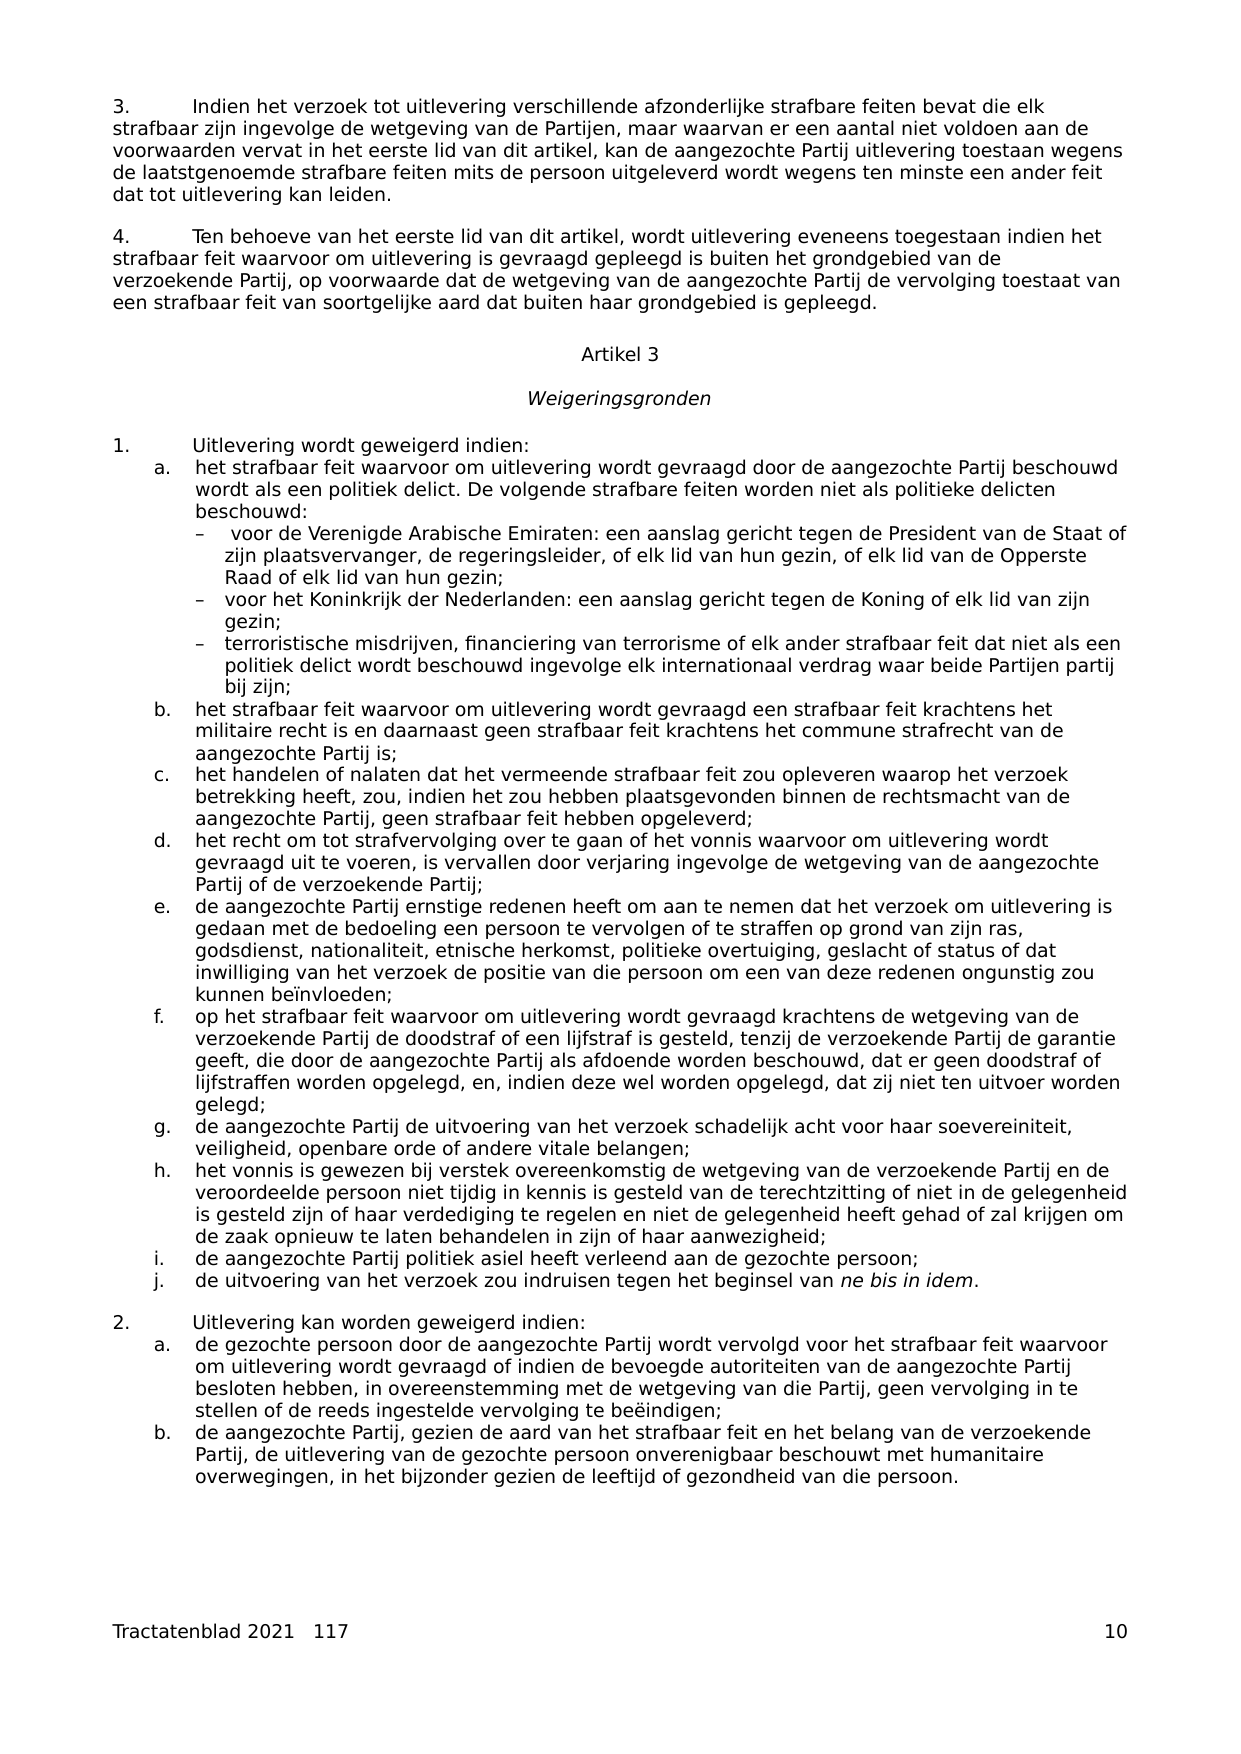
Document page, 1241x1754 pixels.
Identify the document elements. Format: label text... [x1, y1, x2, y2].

text a. het strafbaar feit waarvoor om uitlevering wordt gevraagd door de aangezochte Partij beschouwd wordt als een politiek delict. De volgende strafbare feiten worden niet als politieke delicten beschouwd: [153, 457, 1128, 523]
text c. het handelen of nalaten dat het vermeende strafbaar feit zou opleveren waarop het verzoek betrekking heeft, zou, indien het zou hebben plaatsgevonden binnen de rechtsmacht van de aangezochte Partij, geen strafbaar feit hebben opgeleverd; [153, 764, 1128, 830]
subtitle Artikel 3 Weigeringsgronden [112, 344, 1128, 410]
text 3. Indien het verzoek tot uitlevering verschillende afzonderlijke strafbare feiten bevat die elk strafbaar zijn ingevolge de wetgeving van de Partijen, maar waarvan er een aantal niet voldoen aan de voorwaarden vervat in het eerste lid van dit artikel, kan de aangezochte Partij uitlevering toestaan wegens de laatstgenoemde strafbare feiten mits de persoon uitgeleverd wordt wegens ten minste een ander feit dat tot uitlevering kan leiden. [112, 96, 1128, 206]
text a. de gezochte persoon door de aangezochte Partij wordt vervolgd voor het strafbaar feit waarvoor om uitlevering wordt gevraagd of indien de bevoegde autoriteiten van de aangezochte Partij besloten hebben, in overeenstemming met de wetgeving van die Partij, geen vervolging in te stellen of de reeds ingestelde vervolging te beëindigen; [153, 1334, 1128, 1422]
text h. het vonnis is gewezen bij verstek overeenkomstig de wetgeving van de verzoekende Partij en de veroordeelde persoon niet tijdig in kennis is gesteld van de terechtzitting of niet in de gelegenheid is gesteld zijn of haar verdediging te regelen en niet de gelegenheid heeft gehad of zal krijgen om de zaak opnieuw te laten behandelen in zijn of haar aanwezigheid; [153, 1160, 1128, 1248]
text – voor het Koninkrijk der Nederlanden: een aanslag gericht tegen de Koning of elk lid van zijn gezin; [195, 588, 1128, 632]
text 2. Uitlevering kan worden geweigerd indien: [112, 1312, 1128, 1334]
text i. de aangezochte Partij politiek asiel heeft verleend aan de gezochte persoon; [153, 1248, 1128, 1270]
text g. de aangezochte Partij de uitvoering van het verzoek schadelijk acht voor haar soevereiniteit, veiligheid, openbare orde of andere vitale belangen; [153, 1116, 1128, 1160]
text e. de aangezochte Partij ernstige redenen heeft om aan te nemen dat het verzoek om uitlevering is gedaan met de bedoeling een persoon te vervolgen of te straffen op grond van zijn ras, godsdienst, nationaliteit, etnische herkomst, politieke overtuiging, geslacht of status of dat inwilliging van het verzoek de positie van die persoon om een van deze redenen ongunstig zou kunnen beïnvloeden; [153, 896, 1128, 1006]
text b. het strafbaar feit waarvoor om uitlevering wordt gevraagd een strafbaar feit krachtens het militaire recht is en daarnaast geen strafbaar feit krachtens het commune strafrecht van de aangezochte Partij is; [153, 698, 1128, 764]
text 1. Uitlevering wordt geweigerd indien: [112, 435, 1128, 457]
text 4. Ten behoeve van het eerste lid van dit artikel, wordt uitlevering eveneens toegestaan indien het strafbaar feit waarvoor om uitlevering is gevraagd gepleegd is buiten het grondgebied van de verzoekende Partij, op voorwaarde dat de wetgeving van de aangezochte Partij de vervolging toestaat van een strafbaar feit van soortgelijke aard dat buiten haar grondgebied is gepleegd. [112, 226, 1128, 314]
text d. het recht om tot strafvervolging over te gaan of het vonnis waarvoor om uitlevering wordt gevraagd uit te voeren, is vervallen door verjaring ingevolge de wetgeving van de aangezochte Partij of de verzoekende Partij; [153, 830, 1128, 896]
text – voor de Verenigde Arabische Emiraten: een aanslag gericht tegen de President van de Staat of zijn plaatsvervanger, de regeringsleider, of elk lid van hun gezin, of elk lid van de Opperste Raad of elk lid van hun gezin; [195, 523, 1128, 588]
text b. de aangezochte Partij, gezien de aard van het strafbaar feit en het belang van de verzoekende Partij, de uitlevering van de gezochte persoon onverenigbaar beschouwt met humanitaire overwegingen, in het bijzonder gezien de leeftijd of gezondheid van die persoon. [153, 1422, 1128, 1488]
text f. op het strafbaar feit waarvoor om uitlevering wordt gevraagd krachtens de wetgeving van de verzoekende Partij de doodstraf of een lijfstraf is gesteld, tenzij de verzoekende Partij de garantie geeft, die door de aangezochte Partij als afdoende worden beschouwd, dat er geen doodstraf of lijfstraffen worden opgelegd, en, indien deze wel worden opgelegd, dat zij niet ten uitvoer worden gelegd; [153, 1006, 1128, 1116]
text – terroristische misdrijven, financiering van terrorisme of elk ander strafbaar feit dat niet als een politiek delict wordt beschouwd ingevolge elk internationaal verdrag waar beide Partijen partij bij zijn; [195, 632, 1128, 698]
text j. de uitvoering van het verzoek zou indruisen tegen het beginsel van ne bis in idem. [153, 1270, 1128, 1292]
